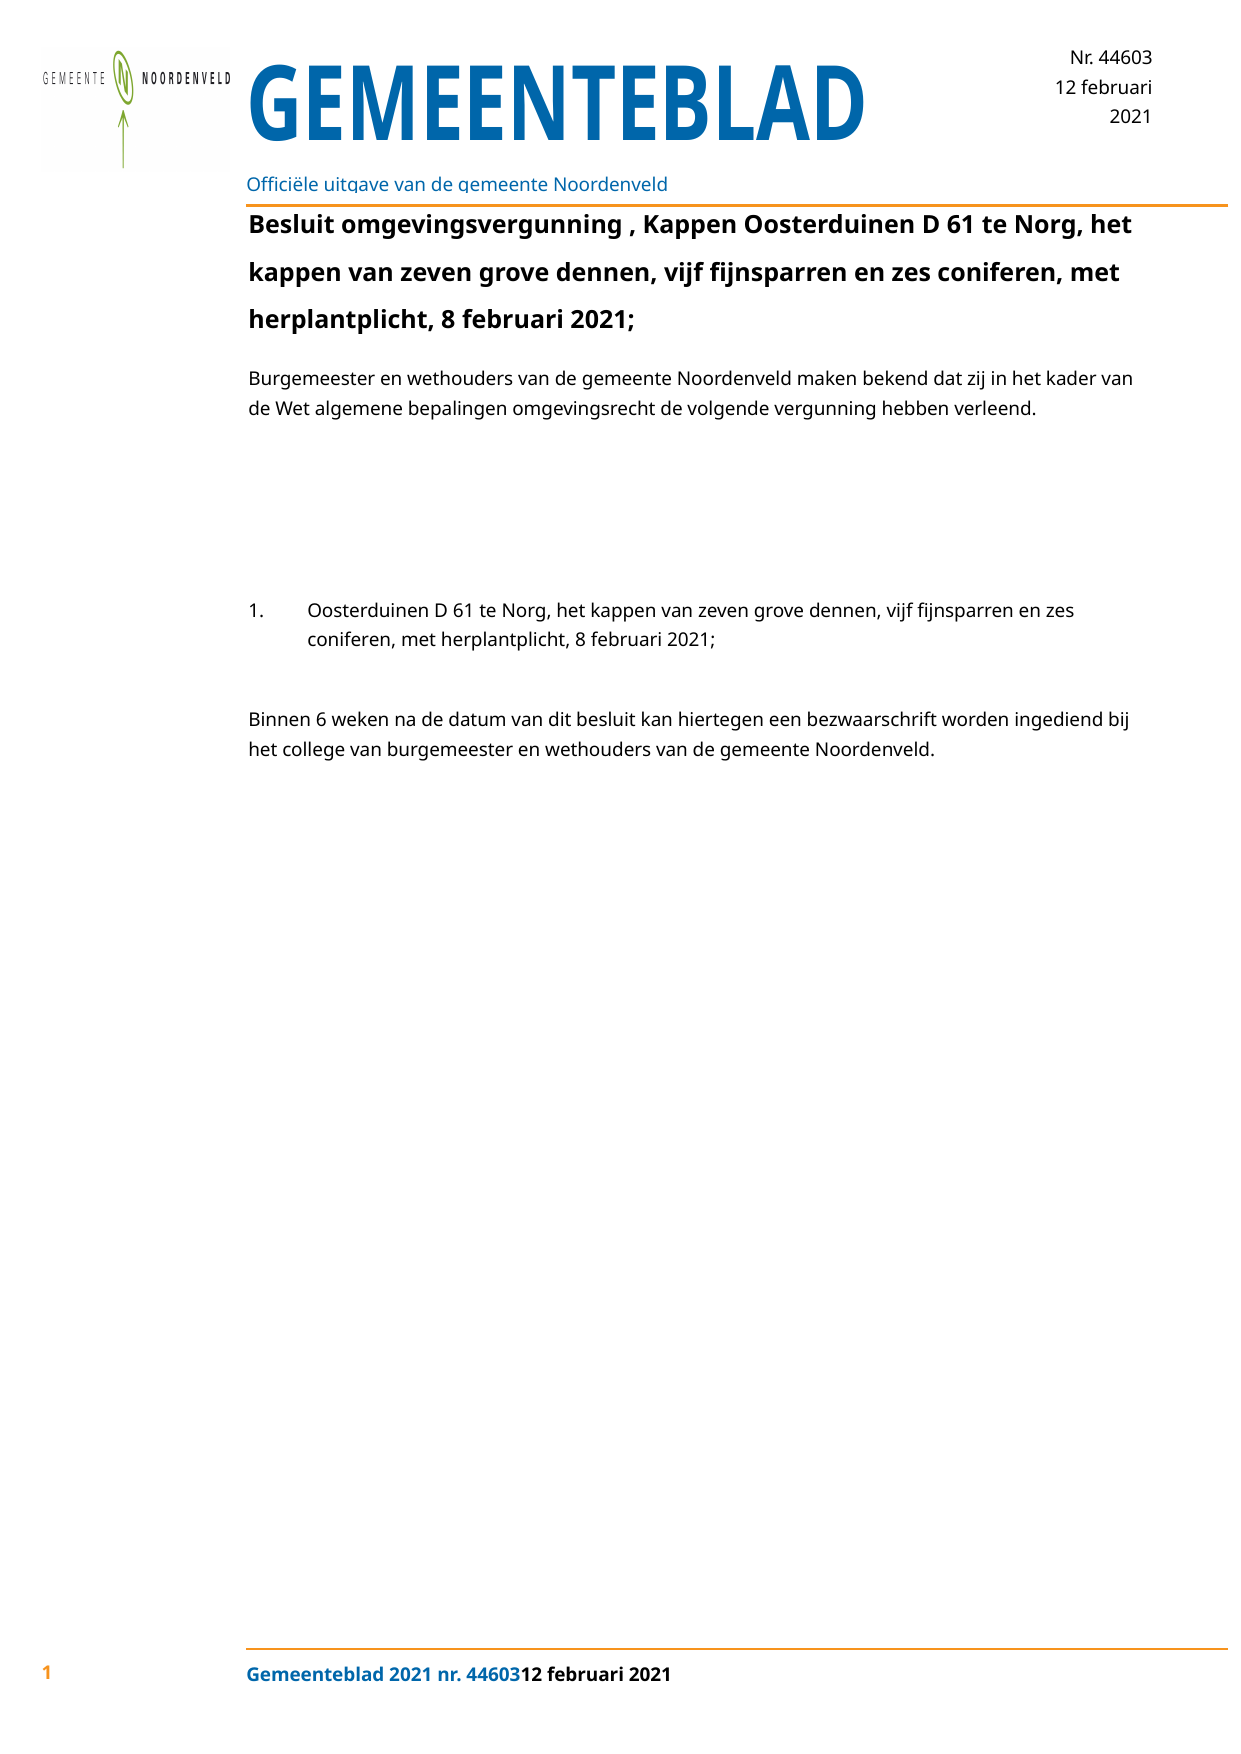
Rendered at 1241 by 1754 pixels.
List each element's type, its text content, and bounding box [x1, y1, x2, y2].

text Besluit omgevingsvergunning , Kappen Oosterduinen D 61 te Norg, het kappen van zeven grove dennen, vijf fijnsparren en zes coniferen, met herplantplicht, 8 februari 2021; [248, 207, 1152, 336]
text Binnen 6 weken na de datum van dit besluit kan hiertegen een bezwaarschrift worden ingediend bij het college van burgemeester en wethouders van de gemeente Noordenveld. [248, 706, 1152, 762]
text Burgemeester en wethouders van de gemeente Noordenveld maken bekend dat zij in het kader van de Wet algemene bepalingen omgevingsrecht de volgende vergunning hebben verleend. [248, 366, 1152, 421]
picture [41, 47, 231, 172]
list Oosterduinen D 61 te Norg, het kappen van zeven grove dennen, vijf fijnsparren en zes coniferen, met herplantplicht, 8 februari 2021; [248, 597, 1152, 652]
